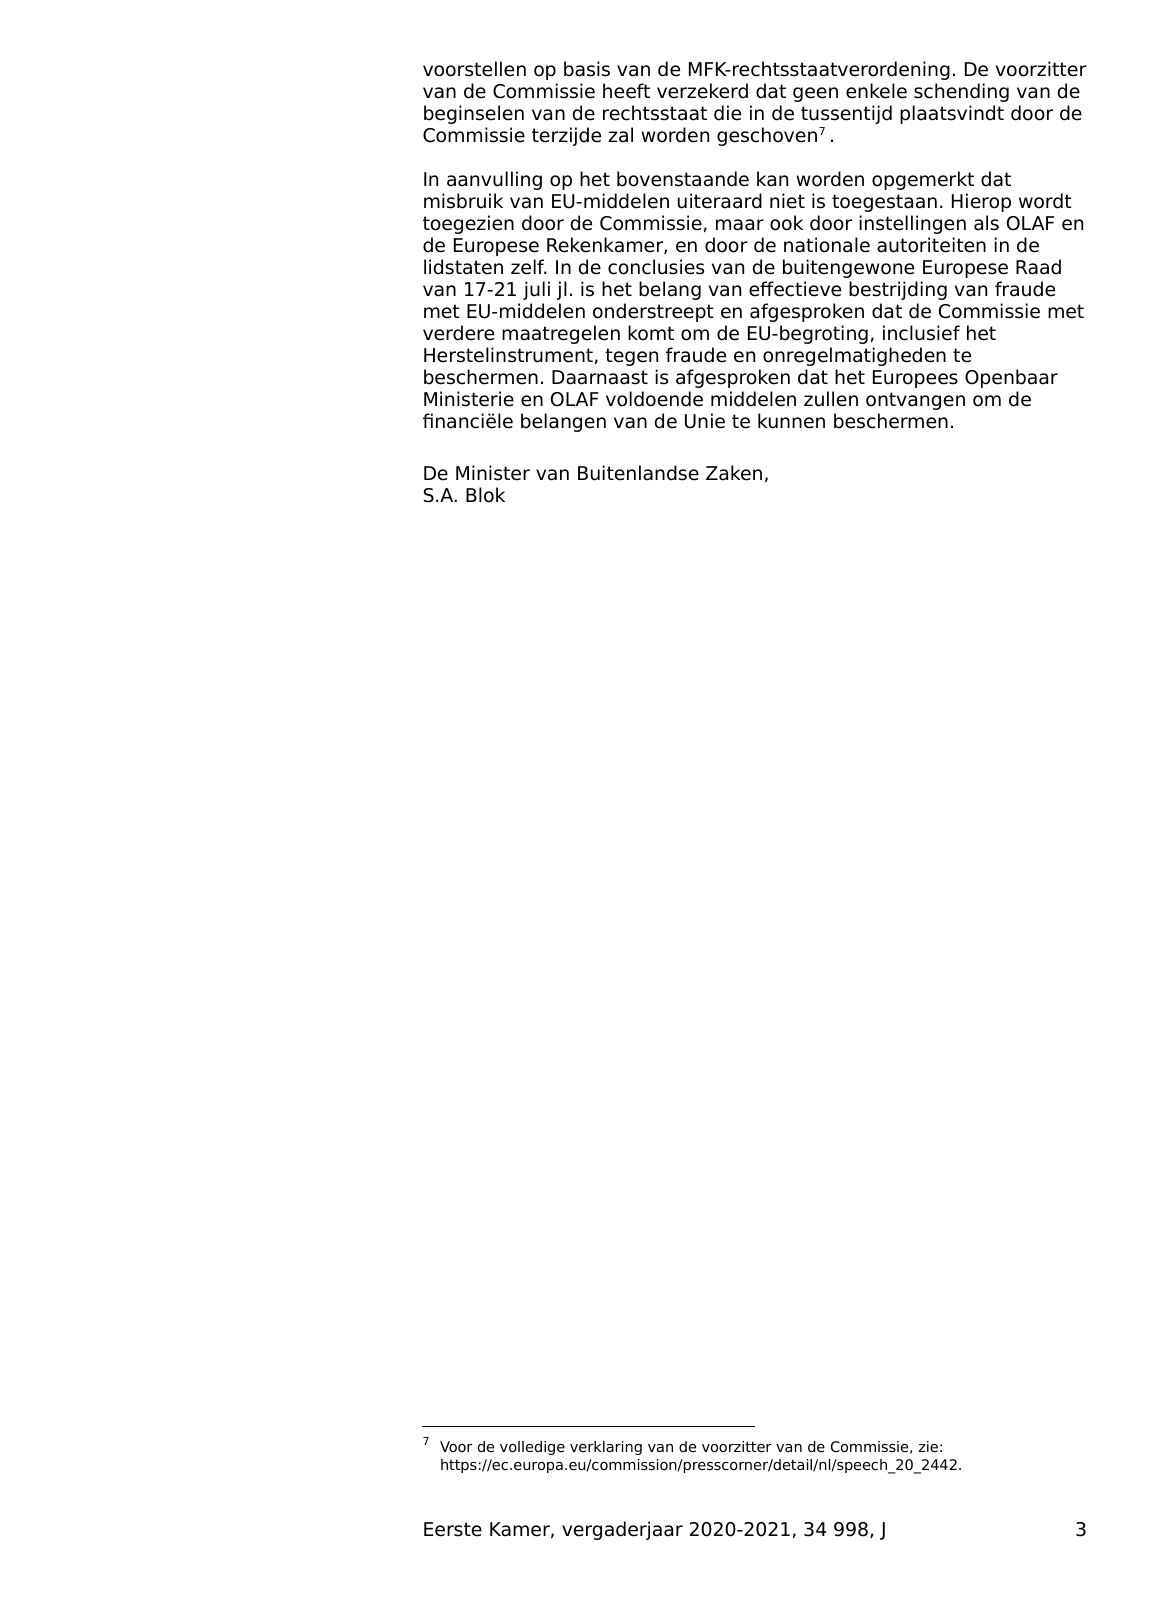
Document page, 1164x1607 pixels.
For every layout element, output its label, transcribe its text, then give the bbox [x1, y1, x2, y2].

text Voor de volledige verklaring van de voorzitter van de Commissie, zie: https://ec.europa.eu/commission/presscorner/detail/nl/speech_20_2442. [422, 1435, 1087, 1474]
text In aanvulling op het bovenstaande kan worden opgemerkt dat misbruik van EU-middelen uiteraard niet is toegestaan. Hierop wordt toegezien door de Commissie, maar ook door instellingen als OLAF en de Europese Rekenkamer, en door de nationale autoriteiten in de lidstaten zelf. In de conclusies van de buitengewone Europese Raad van 17-21 juli jl. is het belang van effectieve bestrijding van fraude met EU-middelen onderstreept en afgesproken dat de Commissie met verdere maatregelen komt om de EU-begroting, inclusief het Herstelinstrument, tegen fraude en onregelmatigheden te beschermen. Daarnaast is afgesproken dat het Europees Openbaar Ministerie en OLAF voldoende middelen zullen ontvangen om de financiële belangen van de Unie te kunnen beschermen. [422, 169, 1087, 433]
text De Minister van Buitenlandse Zaken, S.A. Blok [422, 463, 1087, 507]
text voorstellen op basis van de MFK-rechtsstaatverordening. De voorzitter van de Commissie heeft verzekerd dat geen enkele schending van de beginselen van de rechtsstaat die in de tussentijd plaatsvindt door de Commissie terzijde zal worden geschoven. [422, 59, 1087, 147]
